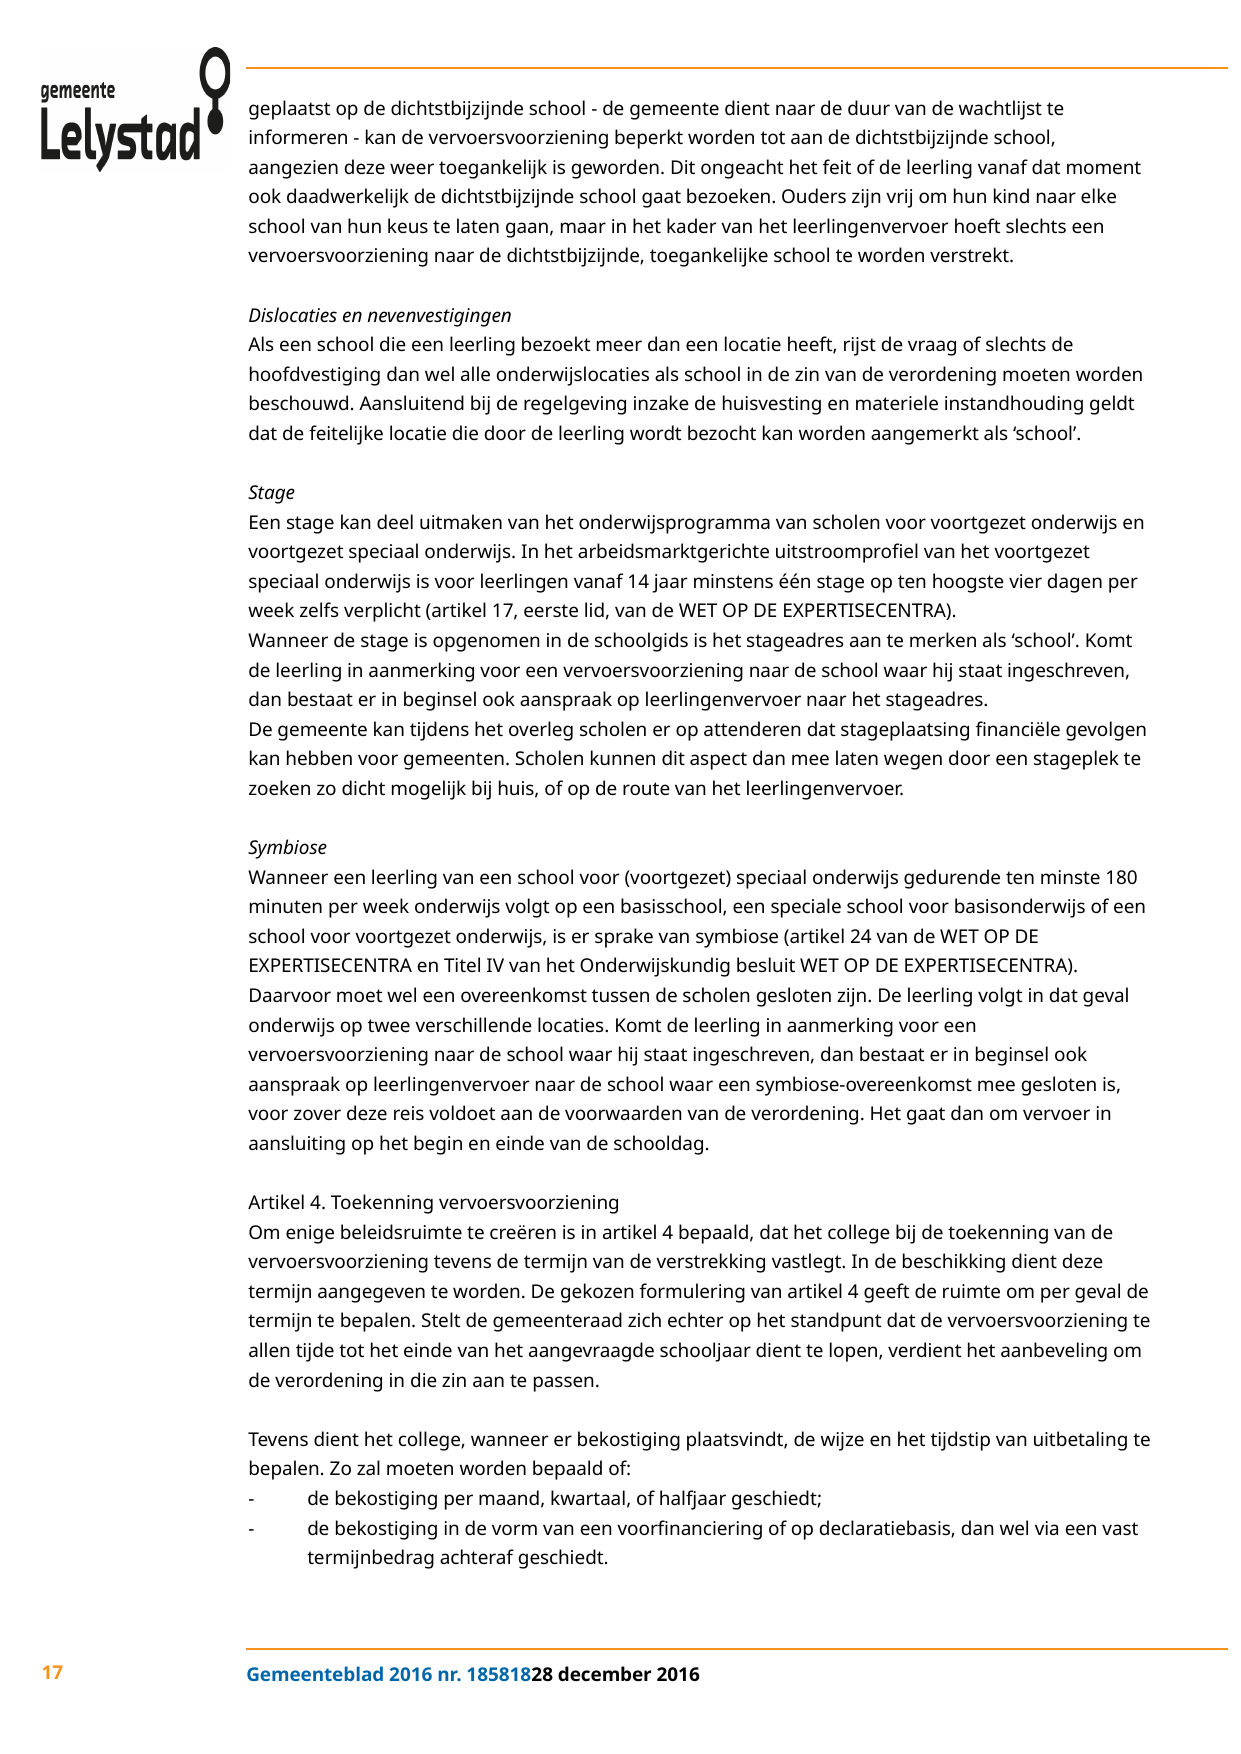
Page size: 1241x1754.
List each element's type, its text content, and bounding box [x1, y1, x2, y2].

text Symbiose [248, 834, 1152, 860]
text Artikel 4. Toekenning vervoersvoorziening [248, 1189, 1152, 1215]
list de bekostiging per maand, kwartaal, of halfjaar geschiedt; [248, 1485, 1152, 1511]
text Stage [248, 479, 1152, 505]
text Als een school die een leerling bezoekt meer dan een locatie heeft, rijst de vraag of slechts de hoofdvestiging dan wel alle onderwijslocaties als school in de zin van de verordening moeten worden beschouwd. Aansluitend bij de regelgeving inzake de huisvesting en materiele instandhouding geldt dat de feitelijke locatie die door de leerling wordt bezocht kan worden aangemerkt als ‘school’. [248, 331, 1152, 446]
text Dislocaties en nevenvestigingen [248, 302, 1152, 328]
text geplaatst op de dichtstbijzijnde school - de gemeente dient naar de duur van de wachtlijst te informeren - kan de vervoersvoorziening beperkt worden tot aan de dichtstbijzijnde school, aangezien deze weer toegankelijk is geworden. Dit ongeacht het feit of de leerling vanaf dat moment ook daadwerkelijk de dichtstbijzijnde school gaat bezoeken. Ouders zijn vrij om hun kind naar elke school van hun keus te laten gaan, maar in het kader van het leerlingenvervoer hoeft slechts een vervoersvoorziening naar de dichtstbijzijnde, toegankelijke school te worden verstrekt. [248, 95, 1152, 268]
text Om enige beleidsruimte te creëren is in artikel 4 bepaald, dat het college bij de toekenning van de vervoersvoorziening tevens de termijn van de verstrekking vastlegt. In de beschikking dient deze termijn aangegeven te worden. De gekozen formulering van artikel 4 geeft de ruimte om per geval de termijn te bepalen. Stelt de gemeenteraad zich echter op het standpunt dat de vervoersvoorziening te allen tijde tot het einde van het aangevraagde schooljaar dient te lopen, verdient het aanbeveling om de verordening in die zin aan te passen. [248, 1219, 1152, 1393]
text Tevens dient het college, wanneer er bekostiging plaatsvindt, de wijze en het tijdstip van uitbetaling te bepalen. Zo zal moeten worden bepaald of: [248, 1426, 1152, 1481]
text De gemeente kan tijdens het overleg scholen er op attenderen dat stageplaatsing financiële gevolgen kan hebben voor gemeenten. Scholen kunnen dit aspect dan mee laten wegen door een stageplek te zoeken zo dicht mogelijk bij huis, of op de route van het leerlingenvervoer. [248, 716, 1152, 801]
text Een stage kan deel uitmaken van het onderwijsprogramma van scholen voor voortgezet onderwijs en voortgezet speciaal onderwijs. In het arbeidsmarktgerichte uitstroomprofiel van het voortgezet speciaal onderwijs is voor leerlingen vanaf 14 jaar minstens één stage op ten hoogste vier dagen per week zelfs verplicht (artikel 17, eerste lid, van de WET OP DE EXPERTISECENTRA). [248, 509, 1152, 623]
text Wanneer een leerling van een school voor (voortgezet) speciaal onderwijs gedurende ten minste 180 minuten per week onderwijs volgt op een basisschool, een speciale school voor basisonderwijs of een school voor voortgezet onderwijs, is er sprake van symbiose (artikel 24 van de WET OP DE EXPERTISECENTRA en Titel IV van het Onderwijskundig besluit WET OP DE EXPERTISECENTRA). Daarvoor moet wel een overeenkomst tussen de scholen gesloten zijn. De leerling volgt in dat geval onderwijs op twee verschillende locaties. Komt de leerling in aanmerking voor een vervoersvoorziening naar de school waar hij staat ingeschreven, dan bestaat er in beginsel ook aanspraak op leerlingenvervoer naar de school waar een symbiose-overeenkomst mee gesloten is, voor zover deze reis voldoet aan de voorwaarden van de verordening. Het gaat dan om vervoer in aansluiting op het begin en einde van de schooldag. [248, 864, 1152, 1156]
text Wanneer de stage is opgenomen in de schoolgids is het stageadres aan te merken als ‘school’. Komt de leerling in aanmerking voor een vervoersvoorziening naar de school waar hij staat ingeschreven, dan bestaat er in beginsel ook aanspraak op leerlingenvervoer naar het stageadres. [248, 627, 1152, 712]
picture [41, 47, 231, 172]
list de bekostiging in de vorm van een voorfinanciering of op declaratiebasis, dan wel via een vast termijnbedrag achteraf geschiedt. [248, 1515, 1152, 1570]
